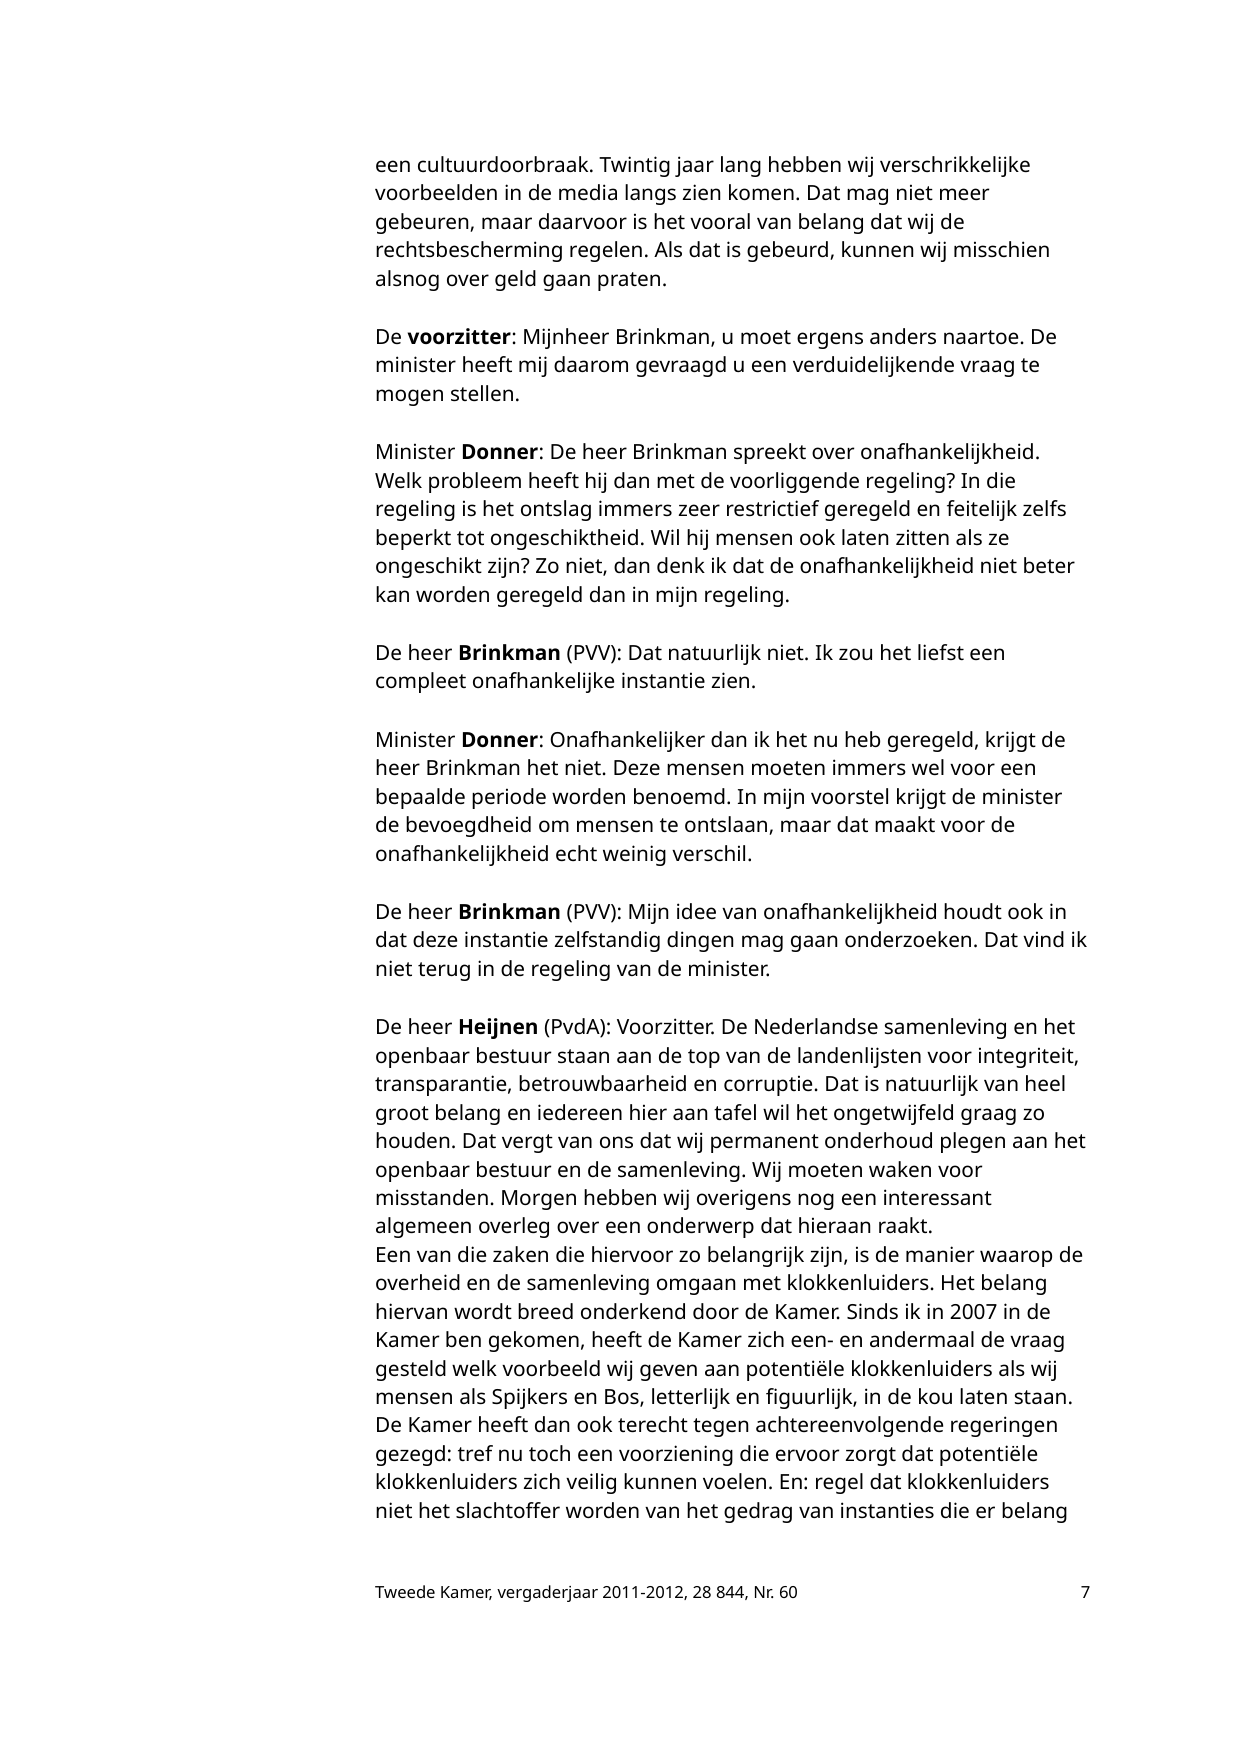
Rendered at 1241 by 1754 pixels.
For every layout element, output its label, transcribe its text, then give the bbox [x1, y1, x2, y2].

text Een van die zaken die hiervoor zo belangrijk zijn, is de manier waarop de overheid en de samenleving omgaan met klokkenluiders. Het belang hiervan wordt breed onderkend door de Kamer. Sinds ik in 2007 in de Kamer ben gekomen, heeft de Kamer zich een- en andermaal de vraag gesteld welk voorbeeld wij geven aan potentiële klokkenluiders als wij mensen als Spijkers en Bos, letterlijk en figuurlijk, in de kou laten staan. De Kamer heeft dan ook terecht tegen achtereenvolgende regeringen gezegd: tref nu toch een voorziening die ervoor zorgt dat potentiële klokkenluiders zich veilig kunnen voelen. En: regel dat klokkenluiders niet het slachtoffer worden van het gedrag van instanties die er belang [375, 1240, 1090, 1524]
text Minister Donner: Onafhankelijker dan ik het nu heb geregeld, krijgt de heer Brinkman het niet. Deze mensen moeten immers wel voor een bepaalde periode worden benoemd. In mijn voorstel krijgt de minister de bevoegdheid om mensen te ontslaan, maar dat maakt voor de onafhankelijkheid echt weinig verschil. [375, 725, 1090, 867]
text De heer Brinkman (PVV): Dat natuurlijk niet. Ik zou het liefst een compleet onafhankelijke instantie zien. [375, 638, 1090, 695]
text De heer Heijnen (PvdA): Voorzitter. De Nederlandse samenleving en het openbaar bestuur staan aan de top van de landenlijsten voor integriteit, transparantie, betrouwbaarheid en corruptie. Dat is natuurlijk van heel groot belang en iedereen hier aan tafel wil het ongetwijfeld graag zo houden. Dat vergt van ons dat wij permanent onderhoud plegen aan het openbaar bestuur en de samenleving. Wij moeten waken voor misstanden. Morgen hebben wij overigens nog een interessant algemeen overleg over een onderwerp dat hieraan raakt. [375, 1012, 1090, 1240]
text De voorzitter: Mijnheer Brinkman, u moet ergens anders naartoe. De minister heeft mij daarom gevraagd u een verduidelijkende vraag te mogen stellen. [375, 322, 1090, 407]
text De heer Brinkman (PVV): Mijn idee van onafhankelijkheid houdt ook in dat deze instantie zelfstandig dingen mag gaan onderzoeken. Dat vind ik niet terug in de regeling van de minister. [375, 897, 1090, 982]
text Minister Donner: De heer Brinkman spreekt over onafhankelijkheid. Welk probleem heeft hij dan met de voorliggende regeling? In die regeling is het ontslag immers zeer restrictief geregeld en feitelijk zelfs beperkt tot ongeschiktheid. Wil hij mensen ook laten zitten als ze ongeschikt zijn? Zo niet, dan denk ik dat de onafhankelijkheid niet beter kan worden geregeld dan in mijn regeling. [375, 437, 1090, 608]
text een cultuurdoorbraak. Twintig jaar lang hebben wij verschrikkelijke voorbeelden in de media langs zien komen. Dat mag niet meer gebeuren, maar daarvoor is het vooral van belang dat wij de rechtsbescherming regelen. Als dat is gebeurd, kunnen wij misschien alsnog over geld gaan praten. [375, 150, 1090, 292]
